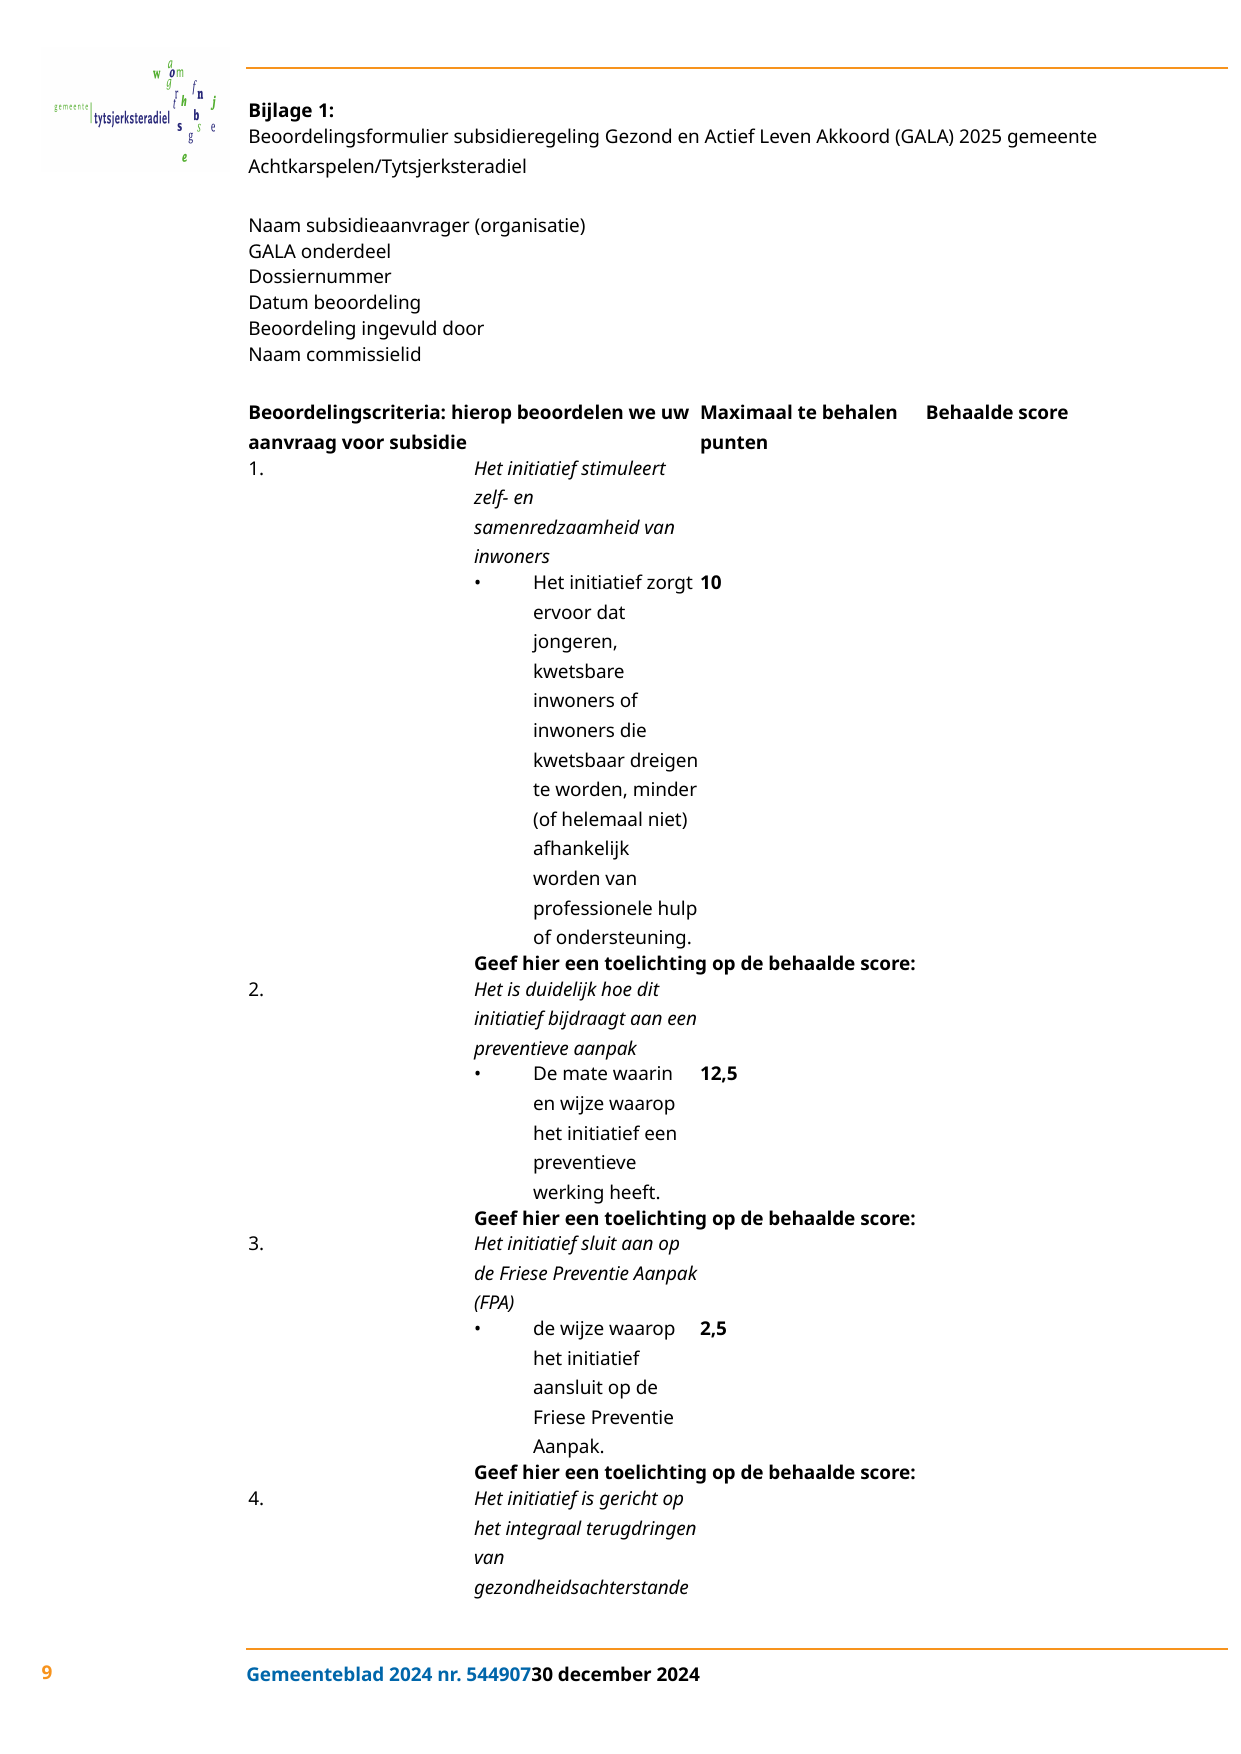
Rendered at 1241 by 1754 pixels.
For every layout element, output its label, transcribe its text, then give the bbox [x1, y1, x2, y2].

table_cell De mate waarin en wijze waarop het initiatief een preventieve werking heeft. [474, 1061, 700, 1205]
table_cell [248, 1205, 474, 1230]
table_cell 2,5 [700, 1315, 926, 1459]
table_header Beoordelingscriteria: hierop beoordelen we uw aanvraag voor subsidie [248, 400, 700, 455]
table_cell [926, 1061, 1152, 1205]
table_cell Het initiatief sluit aan op de Friese Preventie Aanpak (FPA) [474, 1230, 700, 1315]
table_cell [926, 569, 1152, 950]
table_cell 2. [248, 976, 474, 1061]
table_cell Het initiatief is gericht op het integraal terugdringen van gezondheidsachterstande [474, 1485, 700, 1599]
table_cell Beoordeling ingevuld door [248, 315, 1152, 341]
table_cell [248, 569, 474, 950]
table_cell [700, 341, 1152, 367]
table_cell Het initiatief stimuleert zelf- en samenredzaamheid van inwoners [474, 455, 700, 569]
table_cell 12,5 [700, 1061, 926, 1205]
table_header Naam subsidieaanvrager (organisatie) [248, 212, 700, 238]
table_header Maximaal te behalen punten [700, 400, 926, 455]
table_cell GALA onderdeel [248, 238, 700, 264]
picture [41, 47, 231, 172]
table_cell Geef hier een toelichting op de behaalde score: [474, 1459, 1152, 1485]
table_cell Het initiatief zorgt ervoor dat jongeren, kwetsbare inwoners of inwoners die kwetsbaar dreigen te worden, minder (of helemaal niet) afhankelijk worden van professionele hulp of ondersteuning. [474, 569, 700, 950]
table_cell Datum beoordeling [248, 289, 700, 315]
table_cell Dossiernummer [248, 264, 700, 289]
table_header Behaalde score [926, 400, 1152, 455]
table_cell [700, 976, 926, 1061]
table_cell [926, 1230, 1152, 1315]
table_cell [700, 289, 1152, 315]
table_cell Geef hier een toelichting op de behaalde score: [474, 950, 1152, 976]
table_cell [700, 1230, 926, 1315]
table_cell Het is duidelijk hoe dit initiatief bijdraagt aan een preventieve aanpak [474, 976, 700, 1061]
table_cell [248, 1315, 474, 1459]
table_cell [248, 950, 474, 976]
text Beoordelingsformulier subsidieregeling Gezond en Actief Leven Akkoord (GALA) 2025 gemeente Achtkarspelen/Tytsjerksteradiel [248, 123, 1152, 179]
text Bijlage 1: [248, 95, 1152, 123]
table_cell [700, 1485, 926, 1599]
table_cell [248, 1061, 474, 1205]
table_cell 1. [248, 455, 474, 569]
table_cell Naam commissielid [248, 341, 700, 367]
table_cell [700, 264, 1152, 289]
table_cell 10 [700, 569, 926, 950]
table_cell de wijze waarop het initiatief aansluit op de Friese Preventie Aanpak. [474, 1315, 700, 1459]
table_cell Geef hier een toelichting op de behaalde score: [474, 1205, 1152, 1230]
table_cell [926, 976, 1152, 1061]
table_cell [248, 1459, 474, 1485]
table_cell [700, 455, 926, 569]
table_header [700, 212, 1152, 238]
table_cell 4. [248, 1485, 474, 1599]
table_cell [926, 1485, 1152, 1599]
table_cell [700, 238, 1152, 264]
table_cell [926, 1315, 1152, 1459]
table_cell [926, 455, 1152, 569]
table_cell 3. [248, 1230, 474, 1315]
